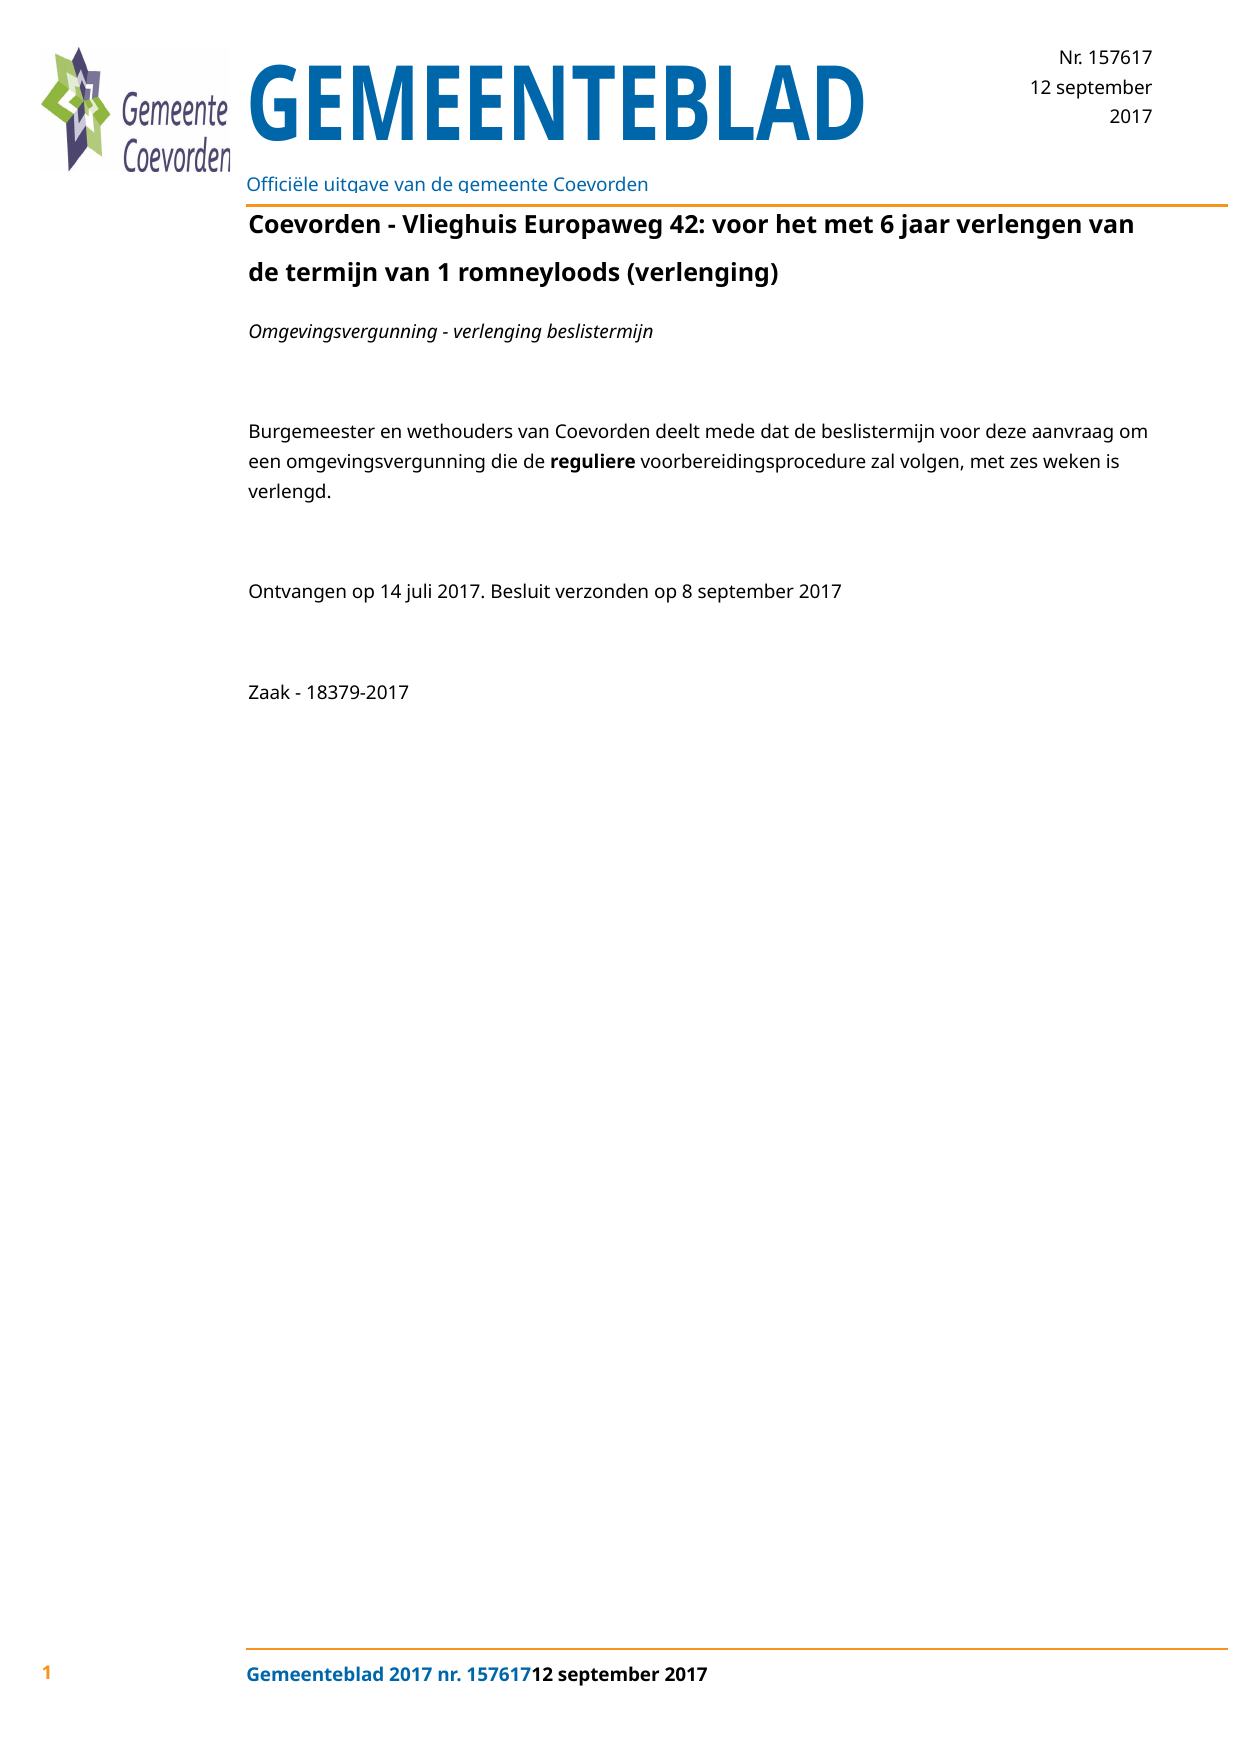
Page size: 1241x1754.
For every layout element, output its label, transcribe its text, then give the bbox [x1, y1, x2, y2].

text Coevorden - Vlieghuis Europaweg 42: voor het met 6 jaar verlengen van de termijn van 1 romneyloods (verlenging) [248, 207, 1152, 288]
text Ontvangen op 14 juli 2017. Besluit verzonden op 8 september 2017 [248, 579, 1152, 604]
text Burgemeester en wethouders van Coevorden deelt mede dat de beslistermijn voor deze aanvraag om een omgevingsvergunning die de reguliere voorbereidingsprocedure zal volgen, met zes weken is verlengd. [248, 419, 1152, 504]
text Omgevingsvergunning - verlenging beslistermijn [248, 318, 1152, 344]
text Zaak - 18379-2017 [248, 679, 1152, 705]
picture [41, 47, 231, 172]
